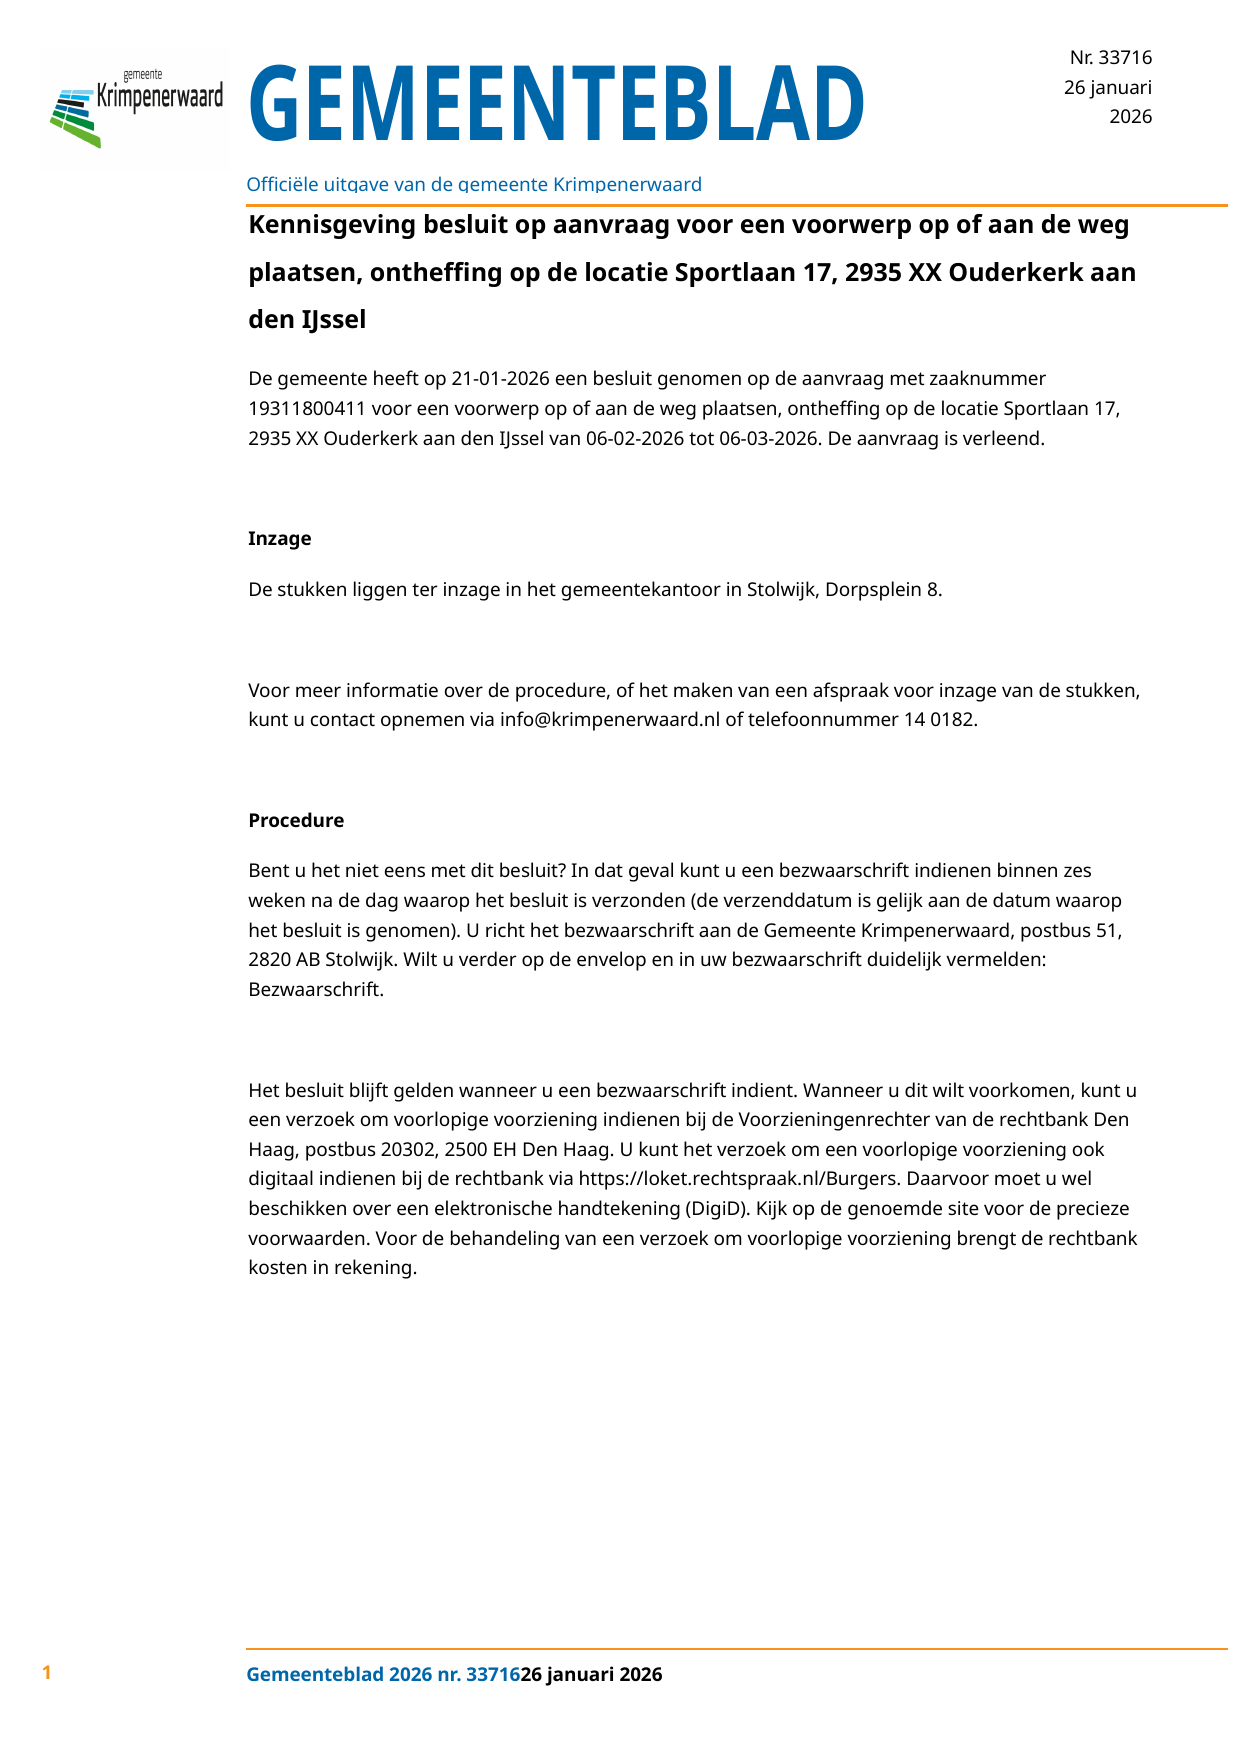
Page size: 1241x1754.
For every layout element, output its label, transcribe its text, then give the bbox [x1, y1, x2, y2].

text De gemeente heeft op 21-01-2026 een besluit genomen op de aanvraag met zaaknummer 19311800411 voor een voorwerp op of aan de weg plaatsen, ontheffing op de locatie Sportlaan 17, 2935 XX Ouderkerk aan den IJssel van 06-02-2026 tot 06-03-2026. De aanvraag is verleend. [248, 366, 1152, 450]
text Het besluit blijft gelden wanneer u een bezwaarschrift indient. Wanneer u dit wilt voorkomen, kunt u een verzoek om voorlopige voorziening indienen bij de Voorzieningenrechter van de rechtbank Den Haag, postbus 20302, 2500 EH Den Haag. U kunt het verzoek om een voorlopige voorziening ook digitaal indienen bij de rechtbank via https://loket.rechtspraak.nl/Burgers. Daarvoor moet u wel beschikken over een elektronische handtekening (DigiD). Kijk op de genoemde site voor de precieze voorwaarden. Voor de behandeling van een verzoek om voorlopige voorziening brengt de rechtbank kosten in rekening. [248, 1077, 1152, 1280]
text De stukken liggen ter inzage in het gemeentekantoor in Stolwijk, Dorpsplein 8. [248, 576, 1152, 602]
text Kennisgeving besluit op aanvraag voor een voorwerp op of aan de weg plaatsen, ontheffing op de locatie Sportlaan 17, 2935 XX Ouderkerk aan den IJssel [248, 207, 1152, 336]
picture [41, 47, 231, 172]
text Procedure [248, 807, 1152, 833]
text Bent u het niet eens met dit besluit? In dat geval kunt u een bezwaarschrift indienen binnen zes weken na de dag waarop het besluit is verzonden (de verzenddatum is gelijk aan de datum waarop het besluit is genomen). U richt het bezwaarschrift aan de Gemeente Krimpenerwaard, postbus 51, 2820 AB Stolwijk. Wilt u verder op de envelop en in uw bezwaarschrift duidelijk vermelden: Bezwaarschrift. [248, 858, 1152, 1002]
text Voor meer informatie over de procedure, of het maken van een afspraak voor inzage van de stukken, kunt u contact opnemen via info@krimpenerwaard.nl of telefoonnummer 14 0182. [248, 677, 1152, 732]
text Inzage [248, 526, 1152, 551]
